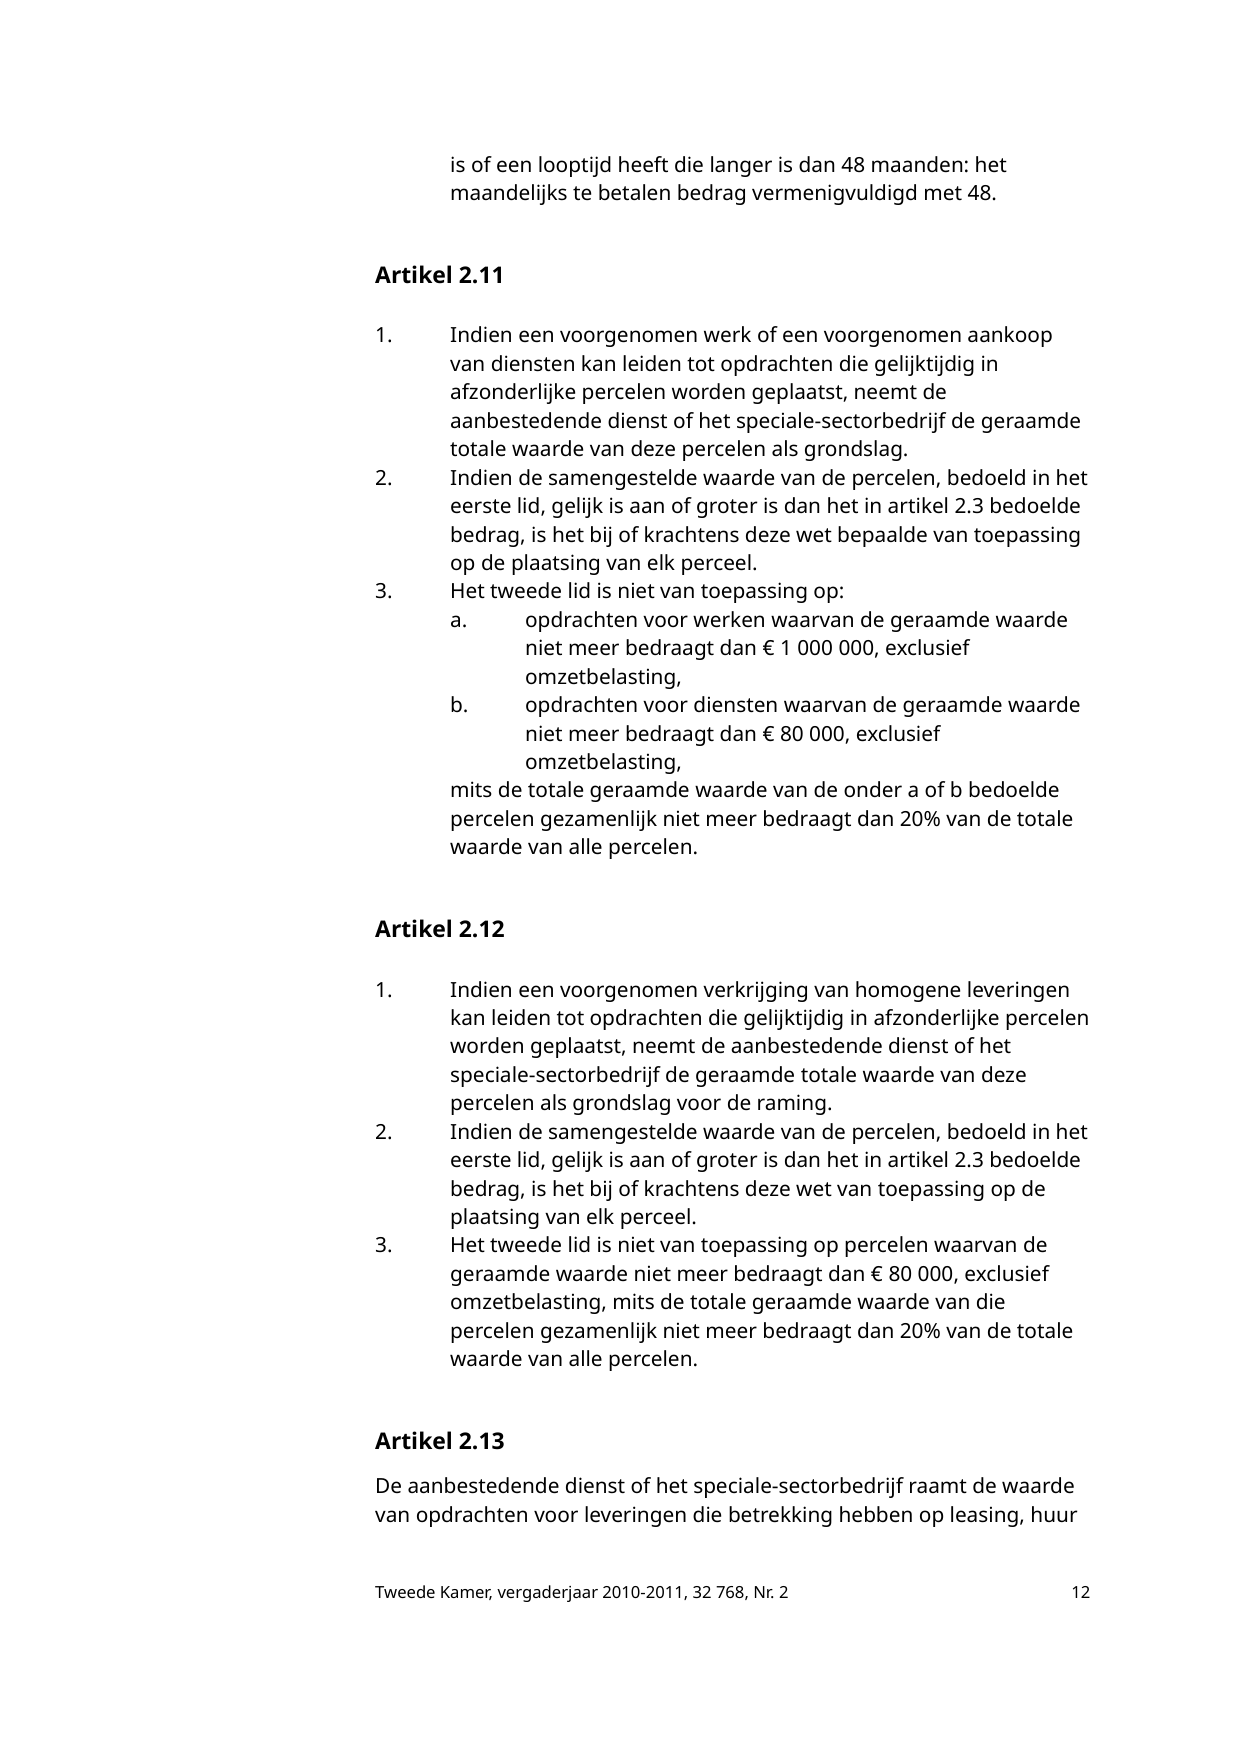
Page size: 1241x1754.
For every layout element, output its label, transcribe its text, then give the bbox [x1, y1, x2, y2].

list Het tweede lid is niet van toepassing op: [375, 577, 1090, 605]
list is of een looptijd heeft die langer is dan 48 maanden: het maandelijks te betalen bedrag vermenigvuldigd met 48. [375, 150, 1090, 207]
list Indien de samengestelde waarde van de percelen, bedoeld in het eerste lid, gelijk is aan of groter is dan het in artikel 2.3 bedoelde bedrag, is het bij of krachtens deze wet van toepassing op de plaatsing van elk perceel. [375, 1117, 1090, 1231]
list opdrachten voor werken waarvan de geraamde waarde niet meer bedraagt dan € 1 000 000, exclusief omzetbelasting, [450, 605, 1090, 690]
list Indien de samengestelde waarde van de percelen, bedoeld in het eerste lid, gelijk is aan of groter is dan het in artikel 2.3 bedoelde bedrag, is het bij of krachtens deze wet bepaalde van toepassing op de plaatsing van elk perceel. [375, 463, 1090, 577]
subtitle Artikel 2.12 [375, 913, 1090, 945]
list Het tweede lid is niet van toepassing op percelen waarvan de geraamde waarde niet meer bedraagt dan € 80 000, exclusief omzetbelasting, mits de totale geraamde waarde van die percelen gezamenlijk niet meer bedraagt dan 20% van de totale waarde van alle percelen. [375, 1231, 1090, 1373]
subtitle Artikel 2.11 [375, 259, 1090, 291]
text De aanbestedende dienst of het speciale-sectorbedrijf raamt de waarde van opdrachten voor leveringen die betrekking hebben op leasing, huur [375, 1472, 1090, 1528]
subtitle Artikel 2.13 [375, 1425, 1090, 1457]
list Indien een voorgenomen werk of een voorgenomen aankoop van diensten kan leiden tot opdrachten die gelijktijdig in afzonderlijke percelen worden geplaatst, neemt de aanbestedende dienst of het speciale-sectorbedrijf de geraamde totale waarde van deze percelen als grondslag. [375, 321, 1090, 463]
list Indien een voorgenomen verkrijging van homogene leveringen kan leiden tot opdrachten die gelijktijdig in afzonderlijke percelen worden geplaatst, neemt de aanbestedende dienst of het speciale-sectorbedrijf de geraamde totale waarde van deze percelen als grondslag voor de raming. [375, 975, 1090, 1117]
list opdrachten voor diensten waarvan de geraamde waarde niet meer bedraagt dan € 80 000, exclusief omzetbelasting, [450, 690, 1090, 776]
list mits de totale geraamde waarde van de onder a of b bedoelde percelen gezamenlijk niet meer bedraagt dan 20% van de totale waarde van alle percelen. [375, 776, 1090, 861]
